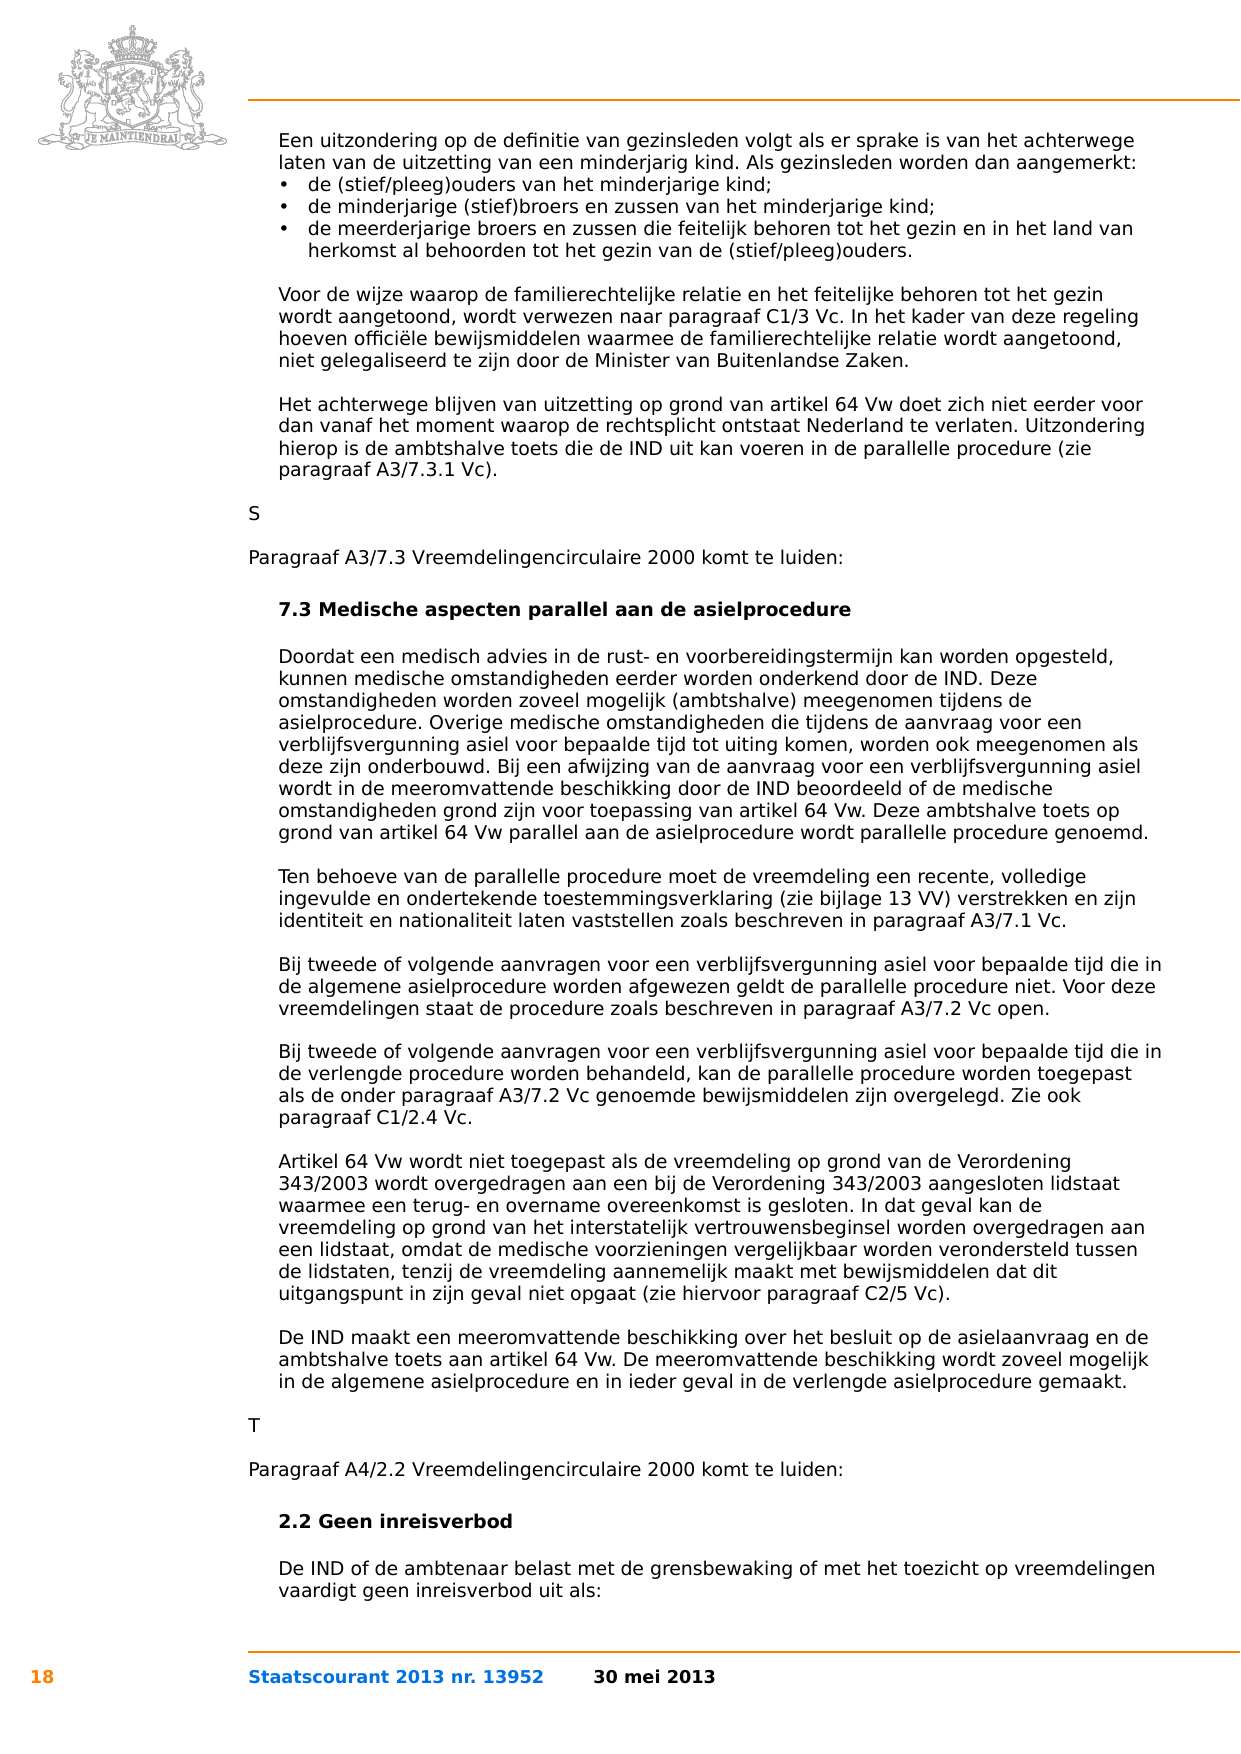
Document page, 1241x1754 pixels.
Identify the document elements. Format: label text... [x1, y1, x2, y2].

text De IND of de ambtenaar belast met de grensbewaking of met het toezicht op vreemdelingen vaardigt geen inreisverbod uit als: [278, 1557, 1163, 1601]
text Voor de wijze waarop de familierechtelijke relatie en het feitelijke behoren tot het gezin wordt aangetoond, wordt verwezen naar paragraaf C1/3 Vc. In het kader van deze regeling hoeven officiële bewijsmiddelen waarmee de familierechtelijke relatie wordt aangetoond, niet gelegaliseerd te zijn door de Minister van Buitenlandse Zaken. [278, 284, 1163, 372]
subtitle 7.3 Medische aspecten parallel aan de asielprocedure [278, 599, 1163, 621]
text • de (stief/pleeg)ouders van het minderjarige kind; [278, 174, 1163, 196]
text • de minderjarige (stief)broers en zussen van het minderjarige kind; [278, 196, 1163, 218]
text Bij tweede of volgende aanvragen voor een verblijfsvergunning asiel voor bepaalde tijd die in de algemene asielprocedure worden afgewezen geldt de parallelle procedure niet. Voor deze vreemdelingen staat de procedure zoals beschreven in paragraaf A3/7.2 Vc open. [278, 953, 1163, 1019]
subtitle 2.2 Geen inreisverbod [278, 1511, 1163, 1532]
text Ten behoeve van de parallelle procedure moet de vreemdeling een recente, volledige ingevulde en ondertekende toestemmingsverklaring (zie bijlage 13 VV) verstrekken en zijn identiteit en nationaliteit laten vaststellen zoals beschreven in paragraaf A3/7.1 Vc. [278, 866, 1163, 932]
text Artikel 64 Vw wordt niet toegepast als de vreemdeling op grond van de Verordening 343/2003 wordt overgedragen aan een bij de Verordening 343/2003 aangesloten lidstaat waarmee een terug- en overname overeenkomst is gesloten. In dat geval kan de vreemdeling op grond van het interstatelijk vertrouwensbeginsel worden overgedragen aan een lidstaat, omdat de medische voorzieningen vergelijkbaar worden verondersteld tussen de lidstaten, tenzij de vreemdeling aannemelijk maakt met bewijsmiddelen dat dit uitgangspunt in zijn geval niet opgaat (zie hiervoor paragraaf C2/5 Vc). [278, 1151, 1163, 1305]
text Bij tweede of volgende aanvragen voor een verblijfsvergunning asiel voor bepaalde tijd die in de verlengde procedure worden behandeld, kan de parallelle procedure worden toegepast als de onder paragraaf A3/7.2 Vc genoemde bewijsmiddelen zijn overgelegd. Zie ook paragraaf C1/2.4 Vc. [278, 1041, 1163, 1129]
text S [248, 503, 1163, 525]
text Een uitzondering op de definitie van gezinsleden volgt als er sprake is van het achterwege laten van de uitzetting van een minderjarig kind. Als gezinsleden worden dan aangemerkt: [278, 130, 1163, 174]
text Paragraaf A4/2.2 Vreemdelingencirculaire 2000 komt te luiden: [248, 1458, 1163, 1481]
text • de meerderjarige broers en zussen die feitelijk behoren tot het gezin en in het land van herkomst al behoorden tot het gezin van de (stief/pleeg)ouders. [278, 218, 1163, 262]
text T [248, 1415, 1163, 1437]
text Het achterwege blijven van uitzetting op grond van artikel 64 Vw doet zich niet eerder voor dan vanaf het moment waarop de rechtsplicht ontstaat Nederland te verlaten. Uitzondering hierop is de ambtshalve toets die de IND uit kan voeren in de parallelle procedure (zie paragraaf A3/7.3.1 Vc). [278, 393, 1163, 481]
picture [38, 25, 227, 150]
text Paragraaf A3/7.3 Vreemdelingencirculaire 2000 komt te luiden: [248, 547, 1163, 569]
text De IND maakt een meeromvattende beschikking over het besluit op de asielaanvraag en de ambtshalve toets aan artikel 64 Vw. De meeromvattende beschikking wordt zoveel mogelijk in de algemene asielprocedure en in ieder geval in de verlengde asielprocedure gemaakt. [278, 1327, 1163, 1393]
text Doordat een medisch advies in de rust- en voorbereidingstermijn kan worden opgesteld, kunnen medische omstandigheden eerder worden onderkend door de IND. Deze omstandigheden worden zoveel mogelijk (ambtshalve) meegenomen tijdens de asielprocedure. Overige medische omstandigheden die tijdens de aanvraag voor een verblijfsvergunning asiel voor bepaalde tijd tot uiting komen, worden ook meegenomen als deze zijn onderbouwd. Bij een afwijzing van de aanvraag voor een verblijfsvergunning asiel wordt in de meeromvattende beschikking door de IND beoordeeld of de medische omstandigheden grond zijn voor toepassing van artikel 64 Vw. Deze ambtshalve toets op grond van artikel 64 Vw parallel aan de asielprocedure wordt parallelle procedure genoemd. [278, 646, 1163, 844]
